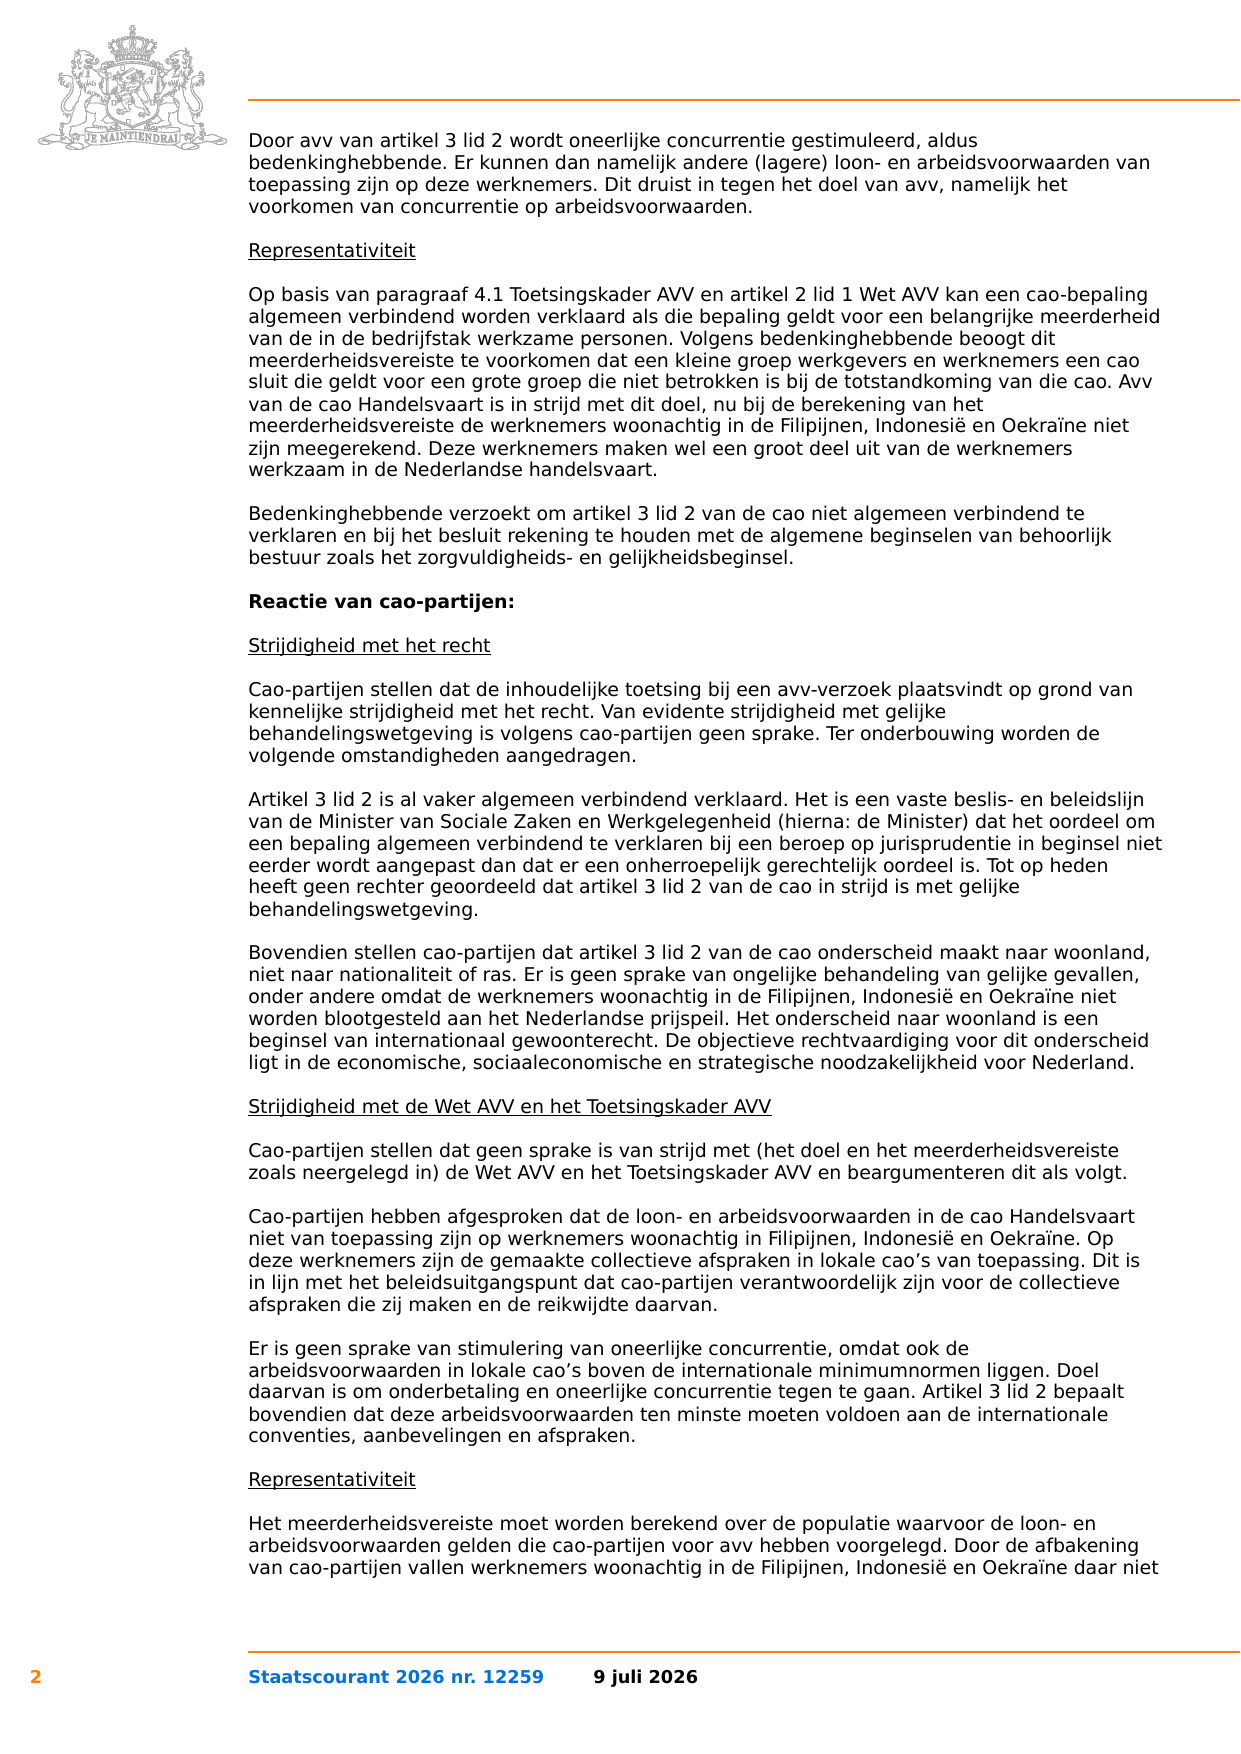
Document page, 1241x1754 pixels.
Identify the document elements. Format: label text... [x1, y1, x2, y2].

text Representativiteit [248, 240, 1163, 262]
text Representativiteit [248, 1469, 1163, 1491]
text Artikel 3 lid 2 is al vaker algemeen verbindend verklaard. Het is een vaste beslis- en beleidslijn van de Minister van Sociale Zaken en Werkgelegenheid (hierna: de Minister) dat het oordeel om een bepaling algemeen verbindend te verklaren bij een beroep op jurisprudentie in beginsel niet eerder wordt aangepast dan dat er een onherroepelijk gerechtelijk oordeel is. Tot op heden heeft geen rechter geoordeeld dat artikel 3 lid 2 van de cao in strijd is met gelijke behandelingswetgeving. [248, 788, 1163, 920]
text Cao-partijen stellen dat geen sprake is van strijd met (het doel en het meerderheidsvereiste zoals neergelegd in) de Wet AVV en het Toetsingskader AVV en beargumenteren dit als volgt. [248, 1140, 1163, 1184]
text Strijdigheid met de Wet AVV en het Toetsingskader AVV [248, 1096, 1163, 1118]
text Het meerderheidsvereiste moet worden berekend over de populatie waarvoor de loon- en arbeidsvoorwaarden gelden die cao-partijen voor avv hebben voorgelegd. Door de afbakening van cao-partijen vallen werknemers woonachtig in de Filipijnen, Indonesië en Oekraïne daar niet [248, 1513, 1163, 1579]
text Strijdigheid met het recht [248, 635, 1163, 657]
text Reactie van cao-partijen: [248, 591, 1163, 613]
text Cao-partijen stellen dat de inhoudelijke toetsing bij een avv-verzoek plaatsvindt op grond van kennelijke strijdigheid met het recht. Van evidente strijdigheid met gelijke behandelingswetgeving is volgens cao-partijen geen sprake. Ter onderbouwing worden de volgende omstandigheden aangedragen. [248, 679, 1163, 767]
text Bedenkinghebbende verzoekt om artikel 3 lid 2 van de cao niet algemeen verbindend te verklaren en bij het besluit rekening te houden met de algemene beginselen van behoorlijk bestuur zoals het zorgvuldigheids- en gelijkheidsbeginsel. [248, 503, 1163, 569]
text Bovendien stellen cao-partijen dat artikel 3 lid 2 van de cao onderscheid maakt naar woonland, niet naar nationaliteit of ras. Er is geen sprake van ongelijke behandeling van gelijke gevallen, onder andere omdat de werknemers woonachtig in de Filipijnen, Indonesië en Oekraïne niet worden blootgesteld aan het Nederlandse prijspeil. Het onderscheid naar woonland is een beginsel van internationaal gewoonterecht. De objectieve rechtvaardiging voor dit onderscheid ligt in de economische, sociaaleconomische en strategische noodzakelijkheid voor Nederland. [248, 942, 1163, 1074]
text Door avv van artikel 3 lid 2 wordt oneerlijke concurrentie gestimuleerd, aldus bedenkinghebbende. Er kunnen dan namelijk andere (lagere) loon- en arbeidsvoorwaarden van toepassing zijn op deze werknemers. Dit druist in tegen het doel van avv, namelijk het voorkomen van concurrentie op arbeidsvoorwaarden. [248, 130, 1163, 218]
text Op basis van paragraaf 4.1 Toetsingskader AVV en artikel 2 lid 1 Wet AVV kan een cao-bepaling algemeen verbindend worden verklaard als die bepaling geldt voor een belangrijke meerderheid van de in de bedrijfstak werkzame personen. Volgens bedenkinghebbende beoogt dit meerderheidsvereiste te voorkomen dat een kleine groep werkgevers en werknemers een cao sluit die geldt voor een grote groep die niet betrokken is bij de totstandkoming van die cao. Avv van de cao Handelsvaart is in strijd met dit doel, nu bij de berekening van het meerderheidsvereiste de werknemers woonachtig in de Filipijnen, Indonesië en Oekraïne niet zijn meegerekend. Deze werknemers maken wel een groot deel uit van de werknemers werkzaam in de Nederlandse handelsvaart. [248, 283, 1163, 481]
picture [38, 25, 227, 150]
text Cao-partijen hebben afgesproken dat de loon- en arbeidsvoorwaarden in de cao Handelsvaart niet van toepassing zijn op werknemers woonachtig in Filipijnen, Indonesië en Oekraïne. Op deze werknemers zijn de gemaakte collectieve afspraken in lokale cao’s van toepassing. Dit is in lijn met het beleidsuitgangspunt dat cao-partijen verantwoordelijk zijn voor de collectieve afspraken die zij maken en de reikwijdte daarvan. [248, 1206, 1163, 1316]
text Er is geen sprake van stimulering van oneerlijke concurrentie, omdat ook de arbeidsvoorwaarden in lokale cao’s boven de internationale minimumnormen liggen. Doel daarvan is om onderbetaling en oneerlijke concurrentie tegen te gaan. Artikel 3 lid 2 bepaalt bovendien dat deze arbeidsvoorwaarden ten minste moeten voldoen aan de internationale conventies, aanbevelingen en afspraken. [248, 1337, 1163, 1447]
